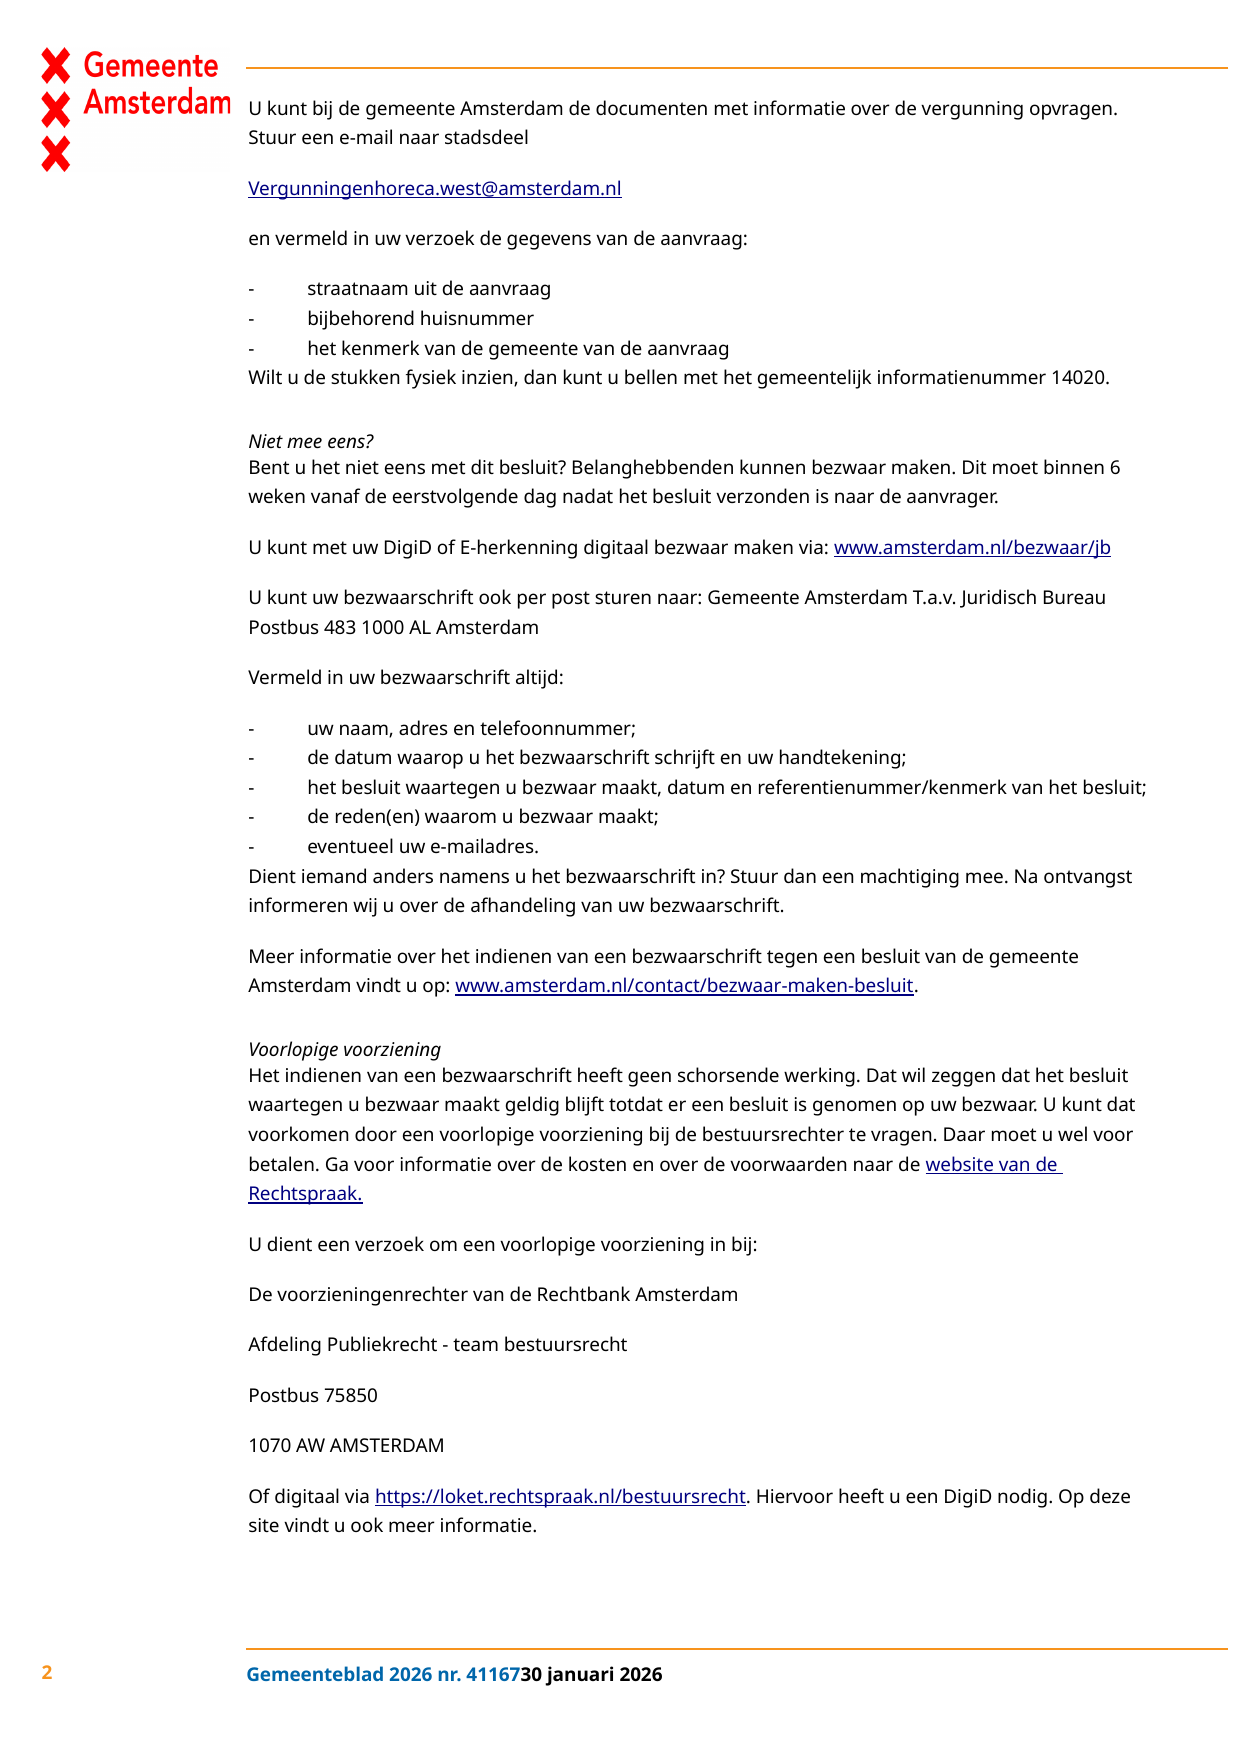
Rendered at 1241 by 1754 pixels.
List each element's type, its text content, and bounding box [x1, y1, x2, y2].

text Niet mee eens? [248, 428, 1152, 454]
text U kunt uw bezwaarschrift ook per post sturen naar: Gemeente Amsterdam T.a.v. Juridisch Bureau Postbus 483 1000 AL Amsterdam [248, 584, 1152, 640]
text Vergunningenhoreca.west@amsterdam.nl [248, 175, 1152, 201]
text Afdeling Publiekrecht - team bestuursrecht [248, 1332, 1152, 1357]
text Postbus 75850 [248, 1382, 1152, 1408]
list het besluit waartegen u bezwaar maakt, datum en referentienummer/kenmerk van het besluit; [248, 774, 1152, 800]
list bijbehorend huisnummer [248, 305, 1152, 331]
text Voorlopige voorziening [248, 1036, 1152, 1062]
text 1070 AW AMSTERDAM [248, 1432, 1152, 1458]
list de reden(en) waarom u bezwaar maakt; [248, 804, 1152, 829]
text U dient een verzoek om een voorlopige voorziening in bij: [248, 1231, 1152, 1257]
text Meer informatie over het indienen van een bezwaarschrift tegen een besluit van de gemeente Amsterdam vindt u op: www.amsterdam.nl/contact/bezwaar-maken-besluit. [248, 943, 1152, 998]
text U kunt bij de gemeente Amsterdam de documenten met informatie over de vergunning opvragen. Stuur een e-mail naar stadsdeel [248, 95, 1152, 150]
text Wilt u de stukken fysiek inzien, dan kunt u bellen met het gemeentelijk informatienummer 14020. [248, 364, 1152, 390]
text Bent u het niet eens met dit besluit? Belanghebbenden kunnen bezwaar maken. Dit moet binnen 6 weken vanaf de eerstvolgende dag nadat het besluit verzonden is naar de aanvrager. [248, 454, 1152, 509]
text U kunt met uw DigiD of E-herkenning digitaal bezwaar maken via: www.amsterdam.nl/bezwaar/jb [248, 534, 1152, 560]
text Het indienen van een bezwaarschrift heeft geen schorsende werking. Dat wil zeggen dat het besluit waartegen u bezwaar maakt geldig blijft totdat er een besluit is genomen op uw bezwaar. U kunt dat voorkomen door een voorlopige voorziening bij de bestuursrechter te vragen. Daar moet u wel voor betalen. Ga voor informatie over de kosten en over de voorwaarden naar de website van de Rechtspraak. [248, 1062, 1152, 1206]
text De voorzieningenrechter van de Rechtbank Amsterdam [248, 1281, 1152, 1307]
list de datum waarop u het bezwaarschrift schrijft en uw handtekening; [248, 744, 1152, 770]
text Dient iemand anders namens u het bezwaarschrift in? Stuur dan een machtiging mee. Na ontvangst informeren wij u over de afhandeling van uw bezwaarschrift. [248, 863, 1152, 918]
list het kenmerk van de gemeente van de aanvraag [248, 335, 1152, 361]
text Of digitaal via https://loket.rechtspraak.nl/bestuursrecht. Hiervoor heeft u een DigiD nodig. Op deze site vindt u ook meer informatie. [248, 1483, 1152, 1538]
picture [41, 47, 231, 172]
list eventueel uw e-mailadres. [248, 833, 1152, 859]
list straatnaam uit de aanvraag [248, 276, 1152, 301]
list uw naam, adres en telefoonnummer; [248, 715, 1152, 741]
text Vermeld in uw bezwaarschrift altijd: [248, 664, 1152, 690]
text en vermeld in uw verzoek de gegevens van de aanvraag: [248, 225, 1152, 251]
